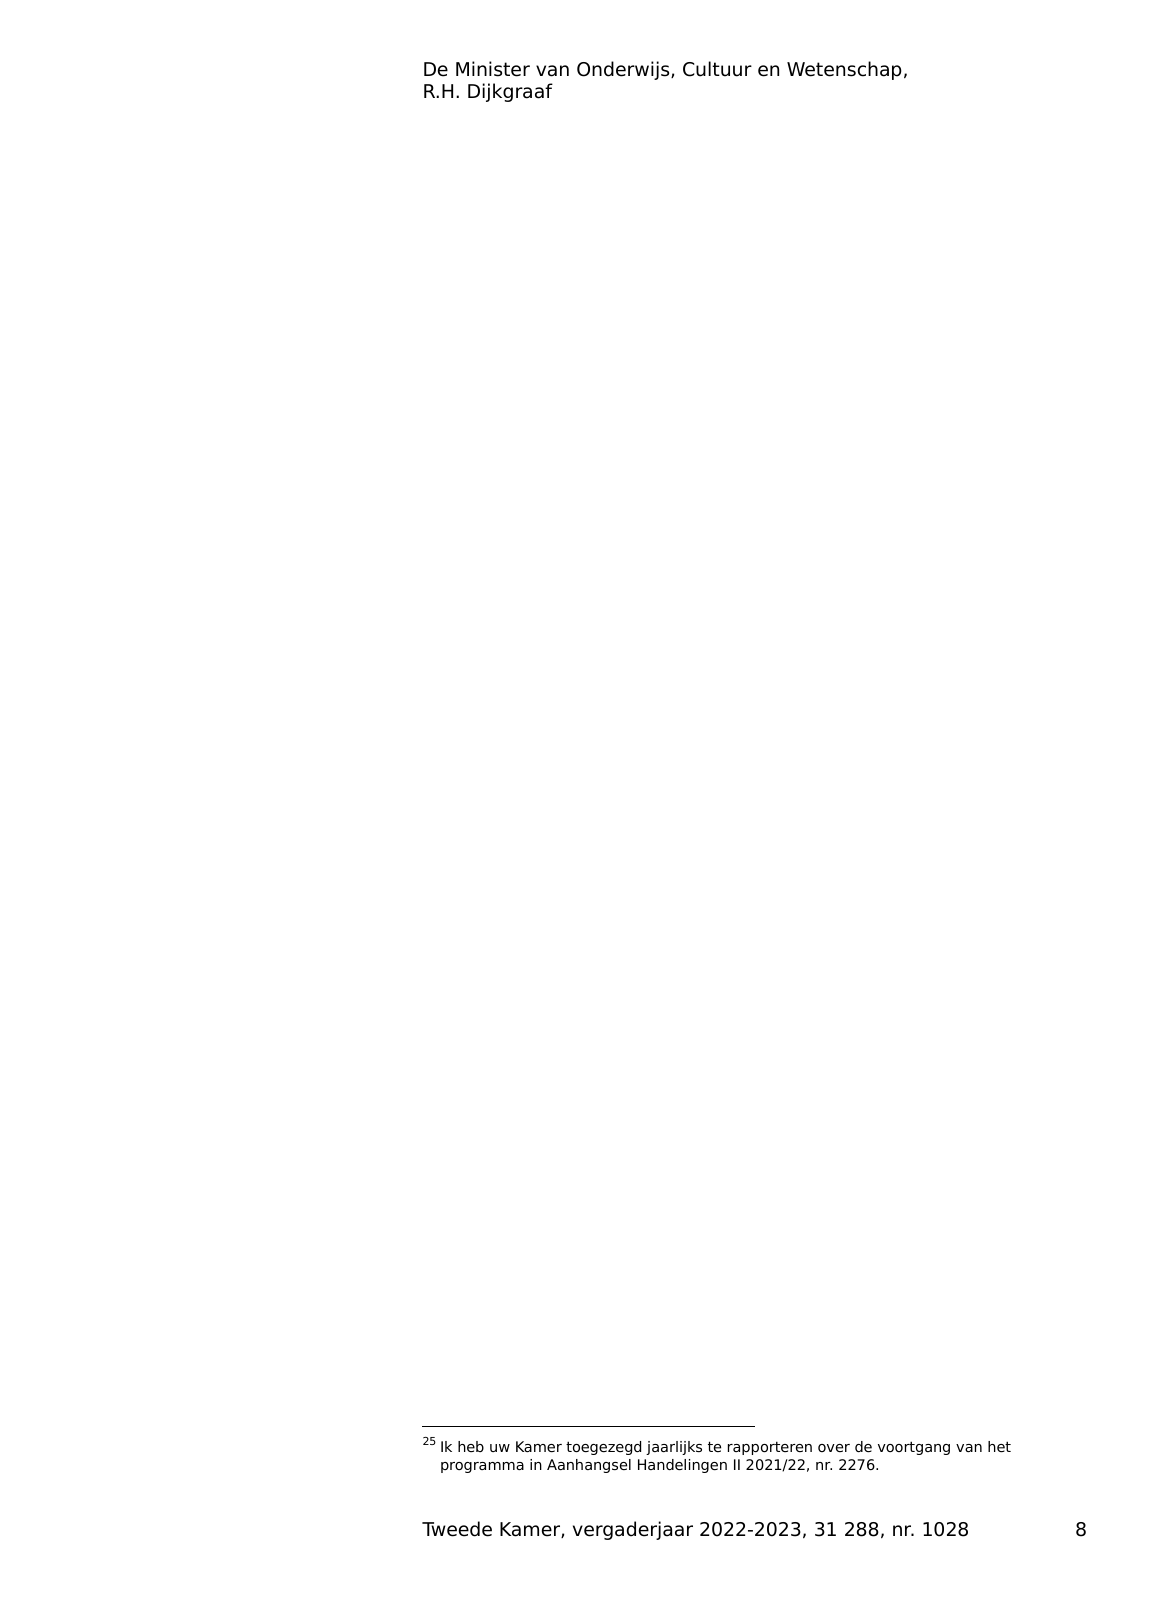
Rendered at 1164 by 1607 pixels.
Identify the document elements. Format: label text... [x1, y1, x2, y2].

text Ik heb uw Kamer toegezegd jaarlijks te rapporteren over de voortgang van het programma in Aanhangsel Handelingen II 2021/22, nr. 2276. [422, 1435, 1087, 1474]
text De Minister van Onderwijs, Cultuur en Wetenschap, R.H. Dijkgraaf [422, 59, 1087, 103]
